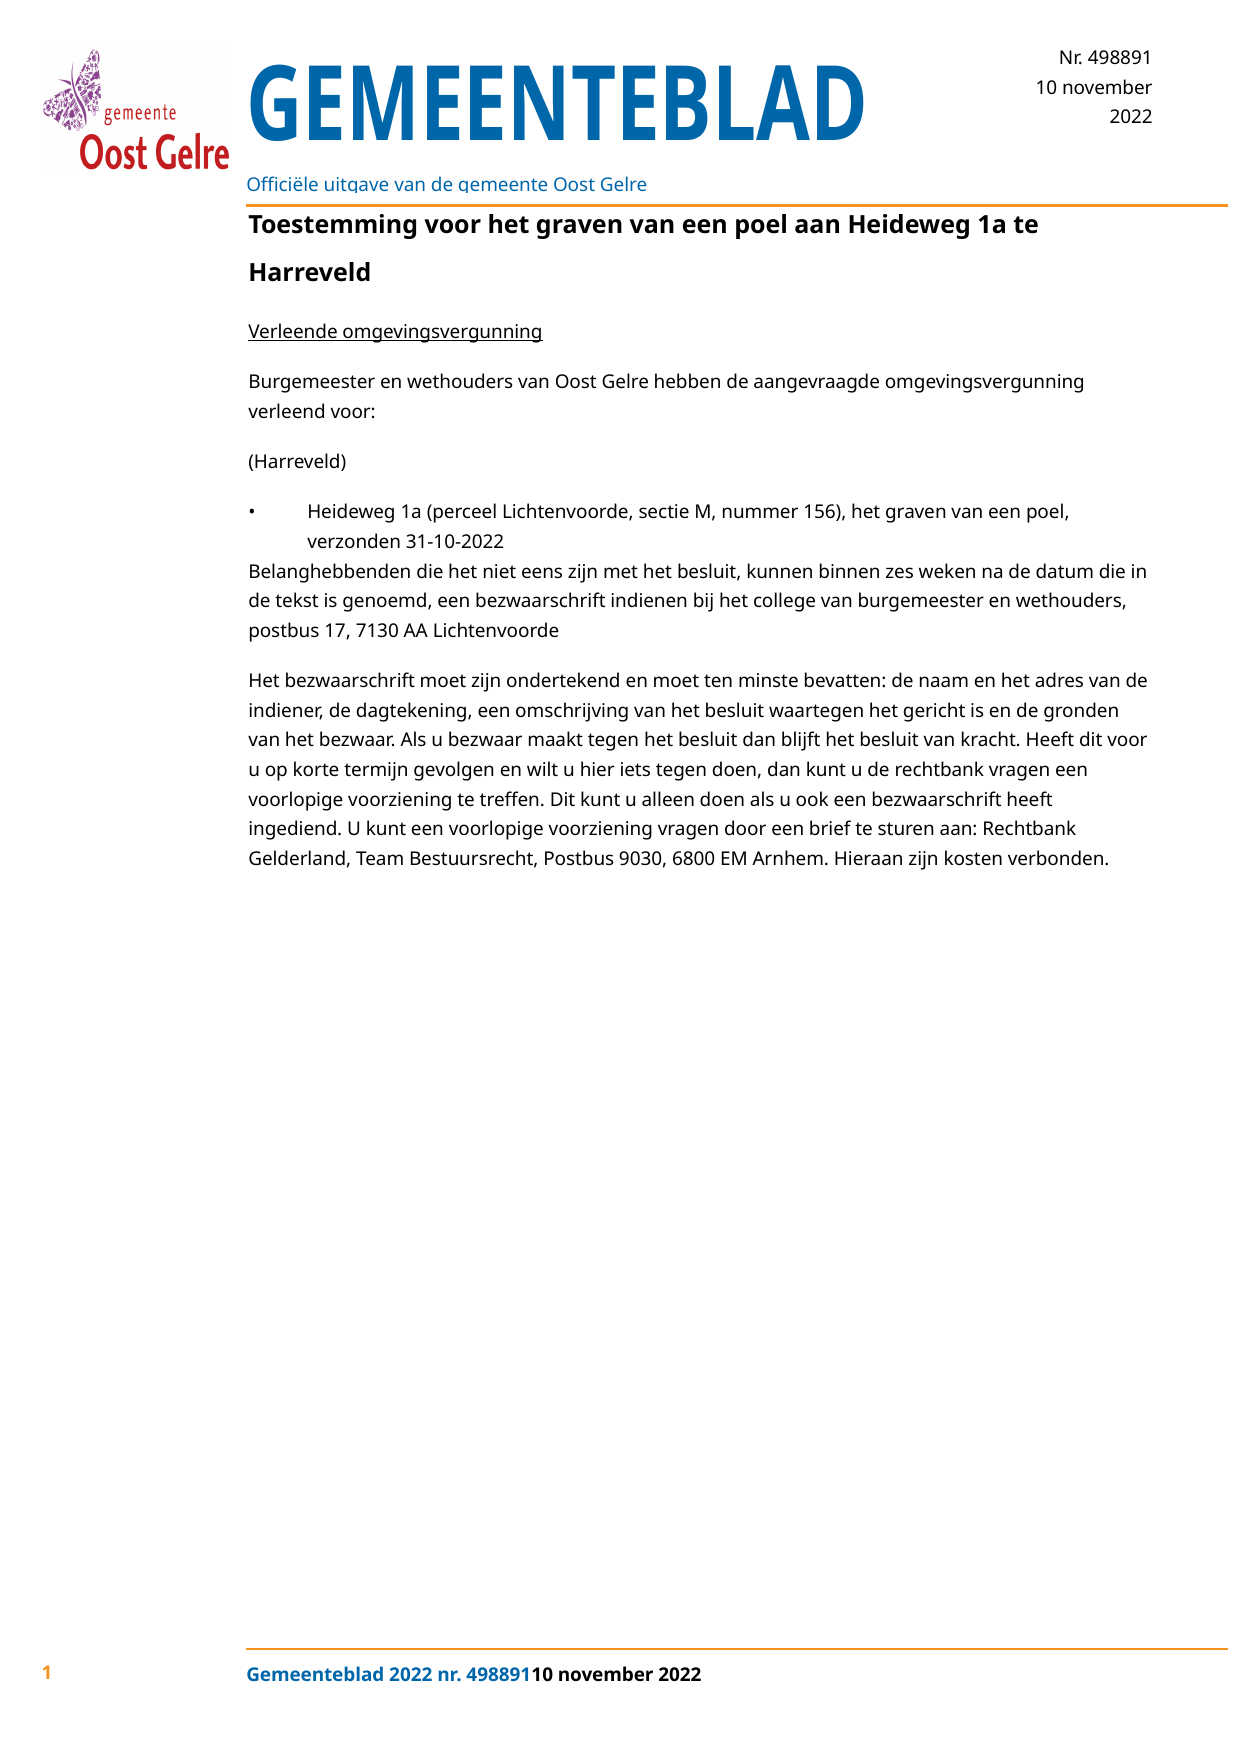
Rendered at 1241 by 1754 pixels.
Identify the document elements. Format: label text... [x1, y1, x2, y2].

text (Harreveld) [248, 448, 1152, 474]
text Burgemeester en wethouders van Oost Gelre hebben de aangevraagde omgevingsvergunning verleend voor: [248, 368, 1152, 424]
text Verleende omgevingsvergunning [248, 318, 1152, 344]
picture [41, 47, 231, 172]
text Het bezwaarschrift moet zijn ondertekend en moet ten minste bevatten: de naam en het adres van de indiener, de dagtekening, een omschrijving van het besluit waartegen het gericht is en de gronden van het bezwaar. Als u bezwaar maakt tegen het besluit dan blijft het besluit van kracht. Heeft dit voor u op korte termijn gevolgen en wilt u hier iets tegen doen, dan kunt u de rechtbank vragen een voorlopige voorziening te treffen. Dit kunt u alleen doen als u ook een bezwaarschrift heeft ingediend. U kunt een voorlopige voorziening vragen door een brief te sturen aan: Rechtbank Gelderland, Team Bestuursrecht, Postbus 9030, 6800 EM Arnhem. Hieraan zijn kosten verbonden. [248, 667, 1152, 871]
text Toestemming voor het graven van een poel aan Heideweg 1a te Harreveld [248, 207, 1152, 288]
text Belanghebbenden die het niet eens zijn met het besluit, kunnen binnen zes weken na de datum die in de tekst is genoemd, een bezwaarschrift indienen bij het college van burgemeester en wethouders, postbus 17, 7130 AA Lichtenvoorde [248, 558, 1152, 643]
list Heideweg 1a (perceel Lichtenvoorde, sectie M, nummer 156), het graven van een poel, verzonden 31-10-2022 [248, 499, 1152, 554]
